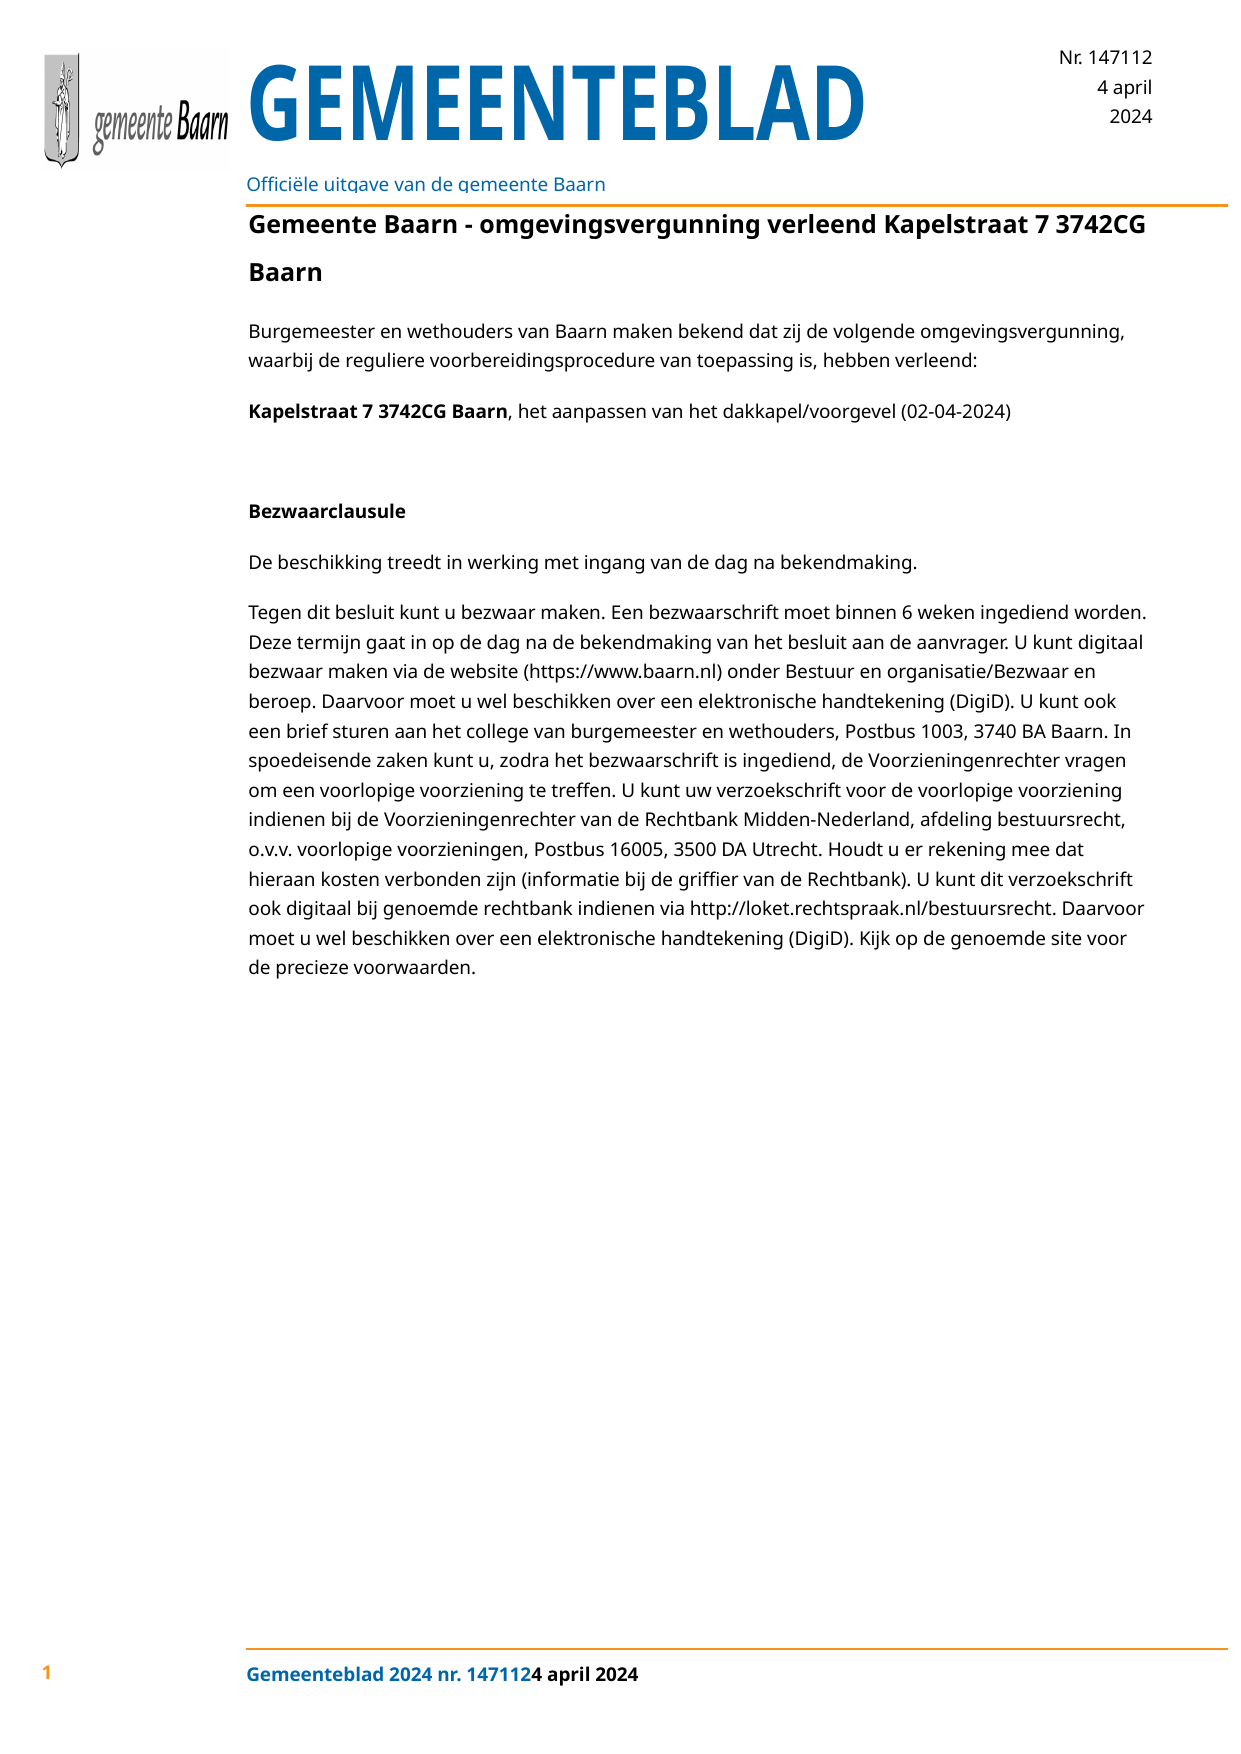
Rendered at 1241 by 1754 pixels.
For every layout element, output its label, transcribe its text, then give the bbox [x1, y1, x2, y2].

picture [41, 47, 231, 172]
text Kapelstraat 7 3742CG Baarn, het aanpassen van het dakkapel/voorgevel (02-04-2024) [248, 398, 1152, 424]
text Tegen dit besluit kunt u bezwaar maken. Een bezwaarschrift moet binnen 6 weken ingediend worden. Deze termijn gaat in op de dag na de bekendmaking van het besluit aan de aanvrager. U kunt digitaal bezwaar maken via de website (https://www.baarn.nl) onder Bestuur en organisatie/Bezwaar en beroep. Daarvoor moet u wel beschikken over een elektronische handtekening (DigiD). U kunt ook een brief sturen aan het college van burgemeester en wethouders, Postbus 1003, 3740 BA Baarn. In spoedeisende zaken kunt u, zodra het bezwaarschrift is ingediend, de Voorzieningenrechter vragen om een voorlopige voorziening te treffen. U kunt uw verzoekschrift voor de voorlopige voorziening indienen bij de Voorzieningenrechter van de Rechtbank Midden-Nederland, afdeling bestuursrecht, o.v.v. voorlopige voorzieningen, Postbus 16005, 3500 DA Utrecht. Houdt u er rekening mee dat hieraan kosten verbonden zijn (informatie bij de griffier van de Rechtbank). U kunt dit verzoekschrift ook digitaal bij genoemde rechtbank indienen via http://loket.rechtspraak.nl/bestuursrecht. Daarvoor moet u wel beschikken over een elektronische handtekening (DigiD). Kijk op de genoemde site voor de precieze voorwaarden. [248, 599, 1152, 980]
text De beschikking treedt in werking met ingang van de dag na bekendmaking. [248, 549, 1152, 575]
text Gemeente Baarn - omgevingsvergunning verleend Kapelstraat 7 3742CG Baarn [248, 207, 1152, 288]
text Burgemeester en wethouders van Baarn maken bekend dat zij de volgende omgevingsvergunning, waarbij de reguliere voorbereidingsprocedure van toepassing is, hebben verleend: [248, 318, 1152, 373]
text Bezwaarclausule [248, 499, 1152, 524]
